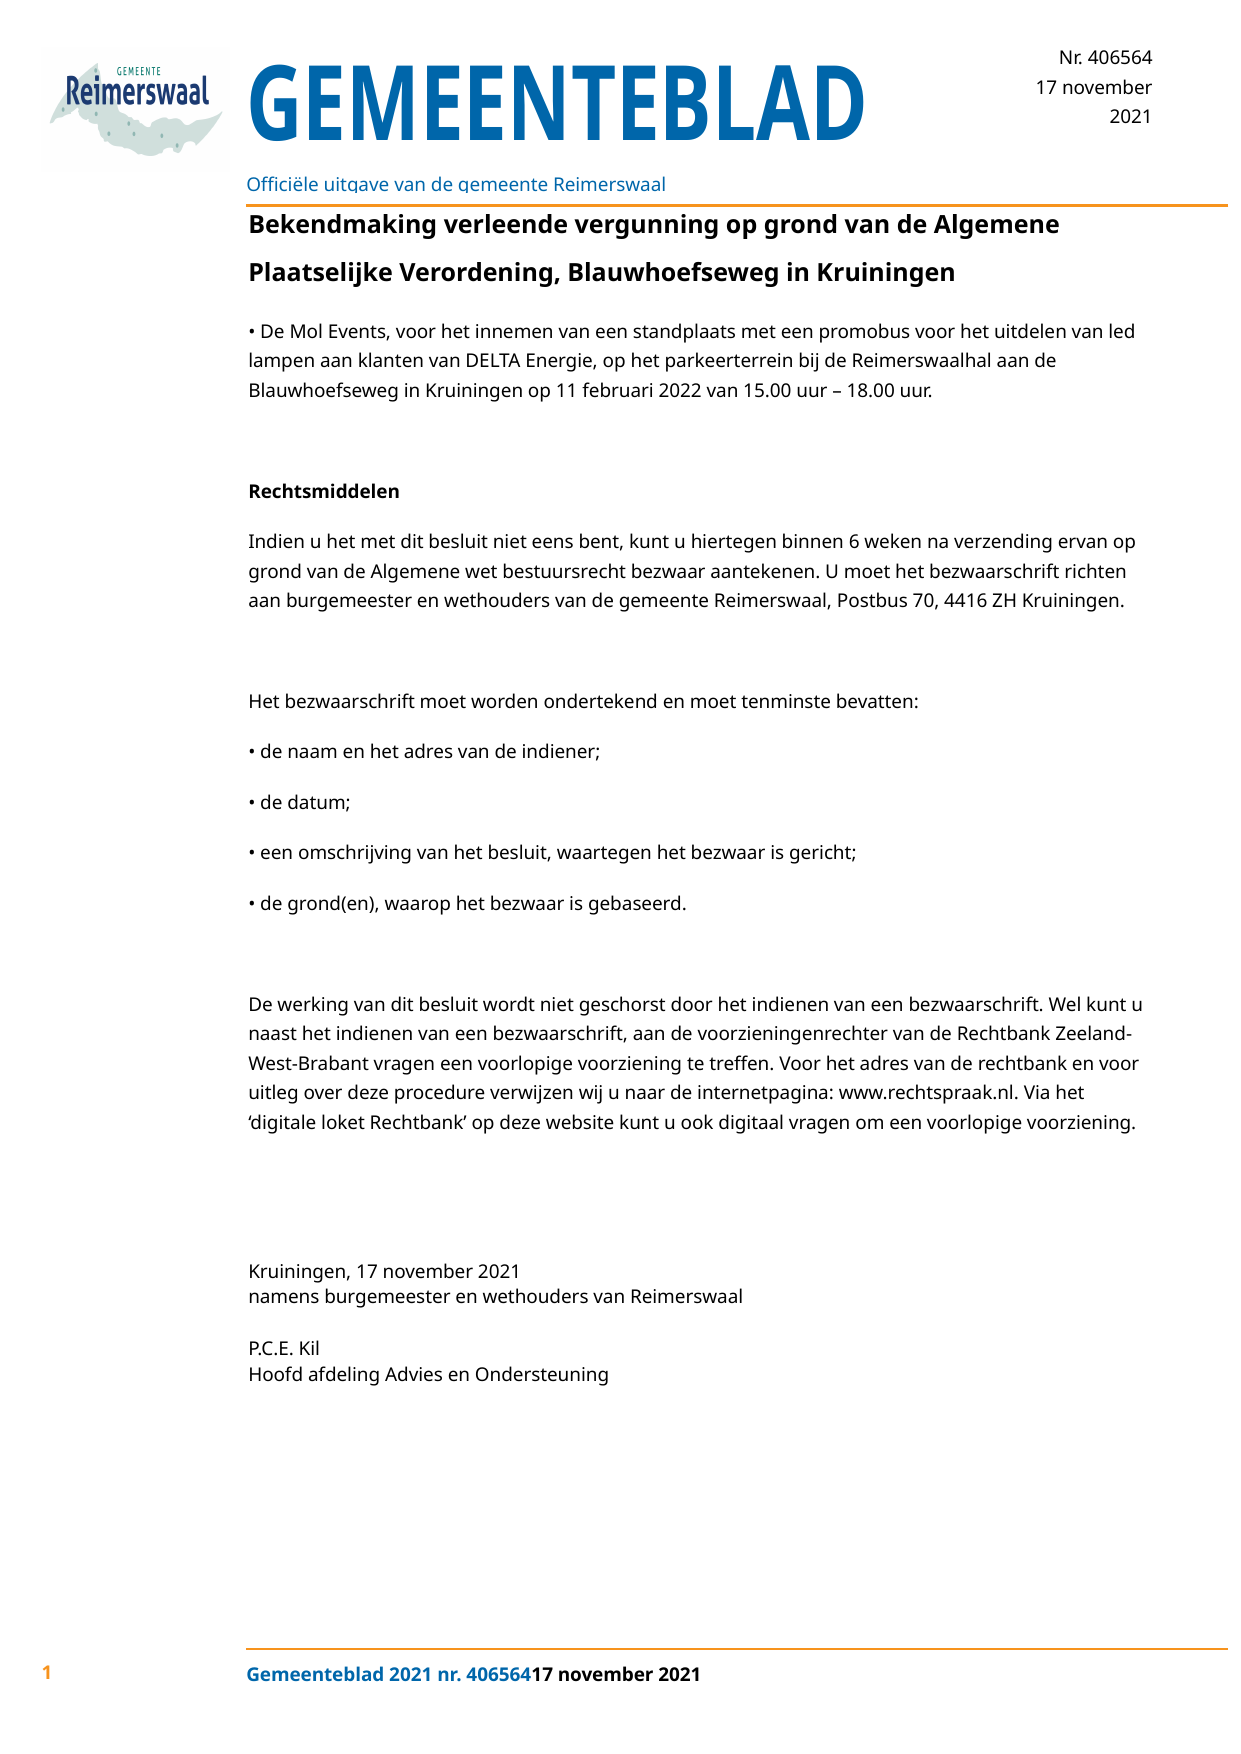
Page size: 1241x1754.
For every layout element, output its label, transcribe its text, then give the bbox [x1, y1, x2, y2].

text Bekendmaking verleende vergunning op grond van de Algemene Plaatselijke Verordening, Blauwhoefseweg in Kruiningen [248, 207, 1152, 288]
text Rechtsmiddelen [248, 478, 1152, 504]
text De werking van dit besluit wordt niet geschorst door het indienen van een bezwaarschrift. Wel kunt u naast het indienen van een bezwaarschrift, aan de voorzieningenrechter van de Rechtbank Zeeland-West-Brabant vragen een voorlopige voorziening te treffen. Voor het adres van de rechtbank en voor uitleg over deze procedure verwijzen wij u naar de internetpagina: www.rechtspraak.nl. Via het ‘digitale loket Rechtbank’ op deze website kunt u ook digitaal vragen om een voorlopige voorziening. [248, 991, 1152, 1135]
text Hoofd afdeling Advies en Ondersteuning [248, 1361, 1152, 1386]
text • De Mol Events, voor het innemen van een standplaats met een promobus voor het uitdelen van led lampen aan klanten van DELTA Energie, op het parkeerterrein bij de Reimerswaalhal aan de Blauwhoefseweg in Kruiningen op 11 februari 2022 van 15.00 uur – 18.00 uur. [248, 318, 1152, 403]
text • de grond(en), waarop het bezwaar is gebaseerd. [248, 890, 1152, 916]
text Het bezwaarschrift moet worden ondertekend en moet tenminste bevatten: [248, 688, 1152, 714]
text Indien u het met dit besluit niet eens bent, kunt u hiertegen binnen 6 weken na verzending ervan op grond van de Algemene wet bestuursrecht bezwaar aantekenen. U moet het bezwaarschrift richten aan burgemeester en wethouders van de gemeente Reimerswaal, Postbus 70, 4416 ZH Kruiningen. [248, 528, 1152, 613]
text Kruiningen, ‎17 november 2021 [248, 1258, 1152, 1283]
text • een omschrijving van het besluit, waartegen het bezwaar is gericht; [248, 839, 1152, 865]
text namens burgemeester en wethouders van Reimerswaal [248, 1283, 1152, 1309]
picture [41, 47, 231, 172]
text • de datum; [248, 789, 1152, 815]
text • de naam en het adres van de indiener; [248, 739, 1152, 764]
text P.C.E. Kil [248, 1335, 1152, 1361]
